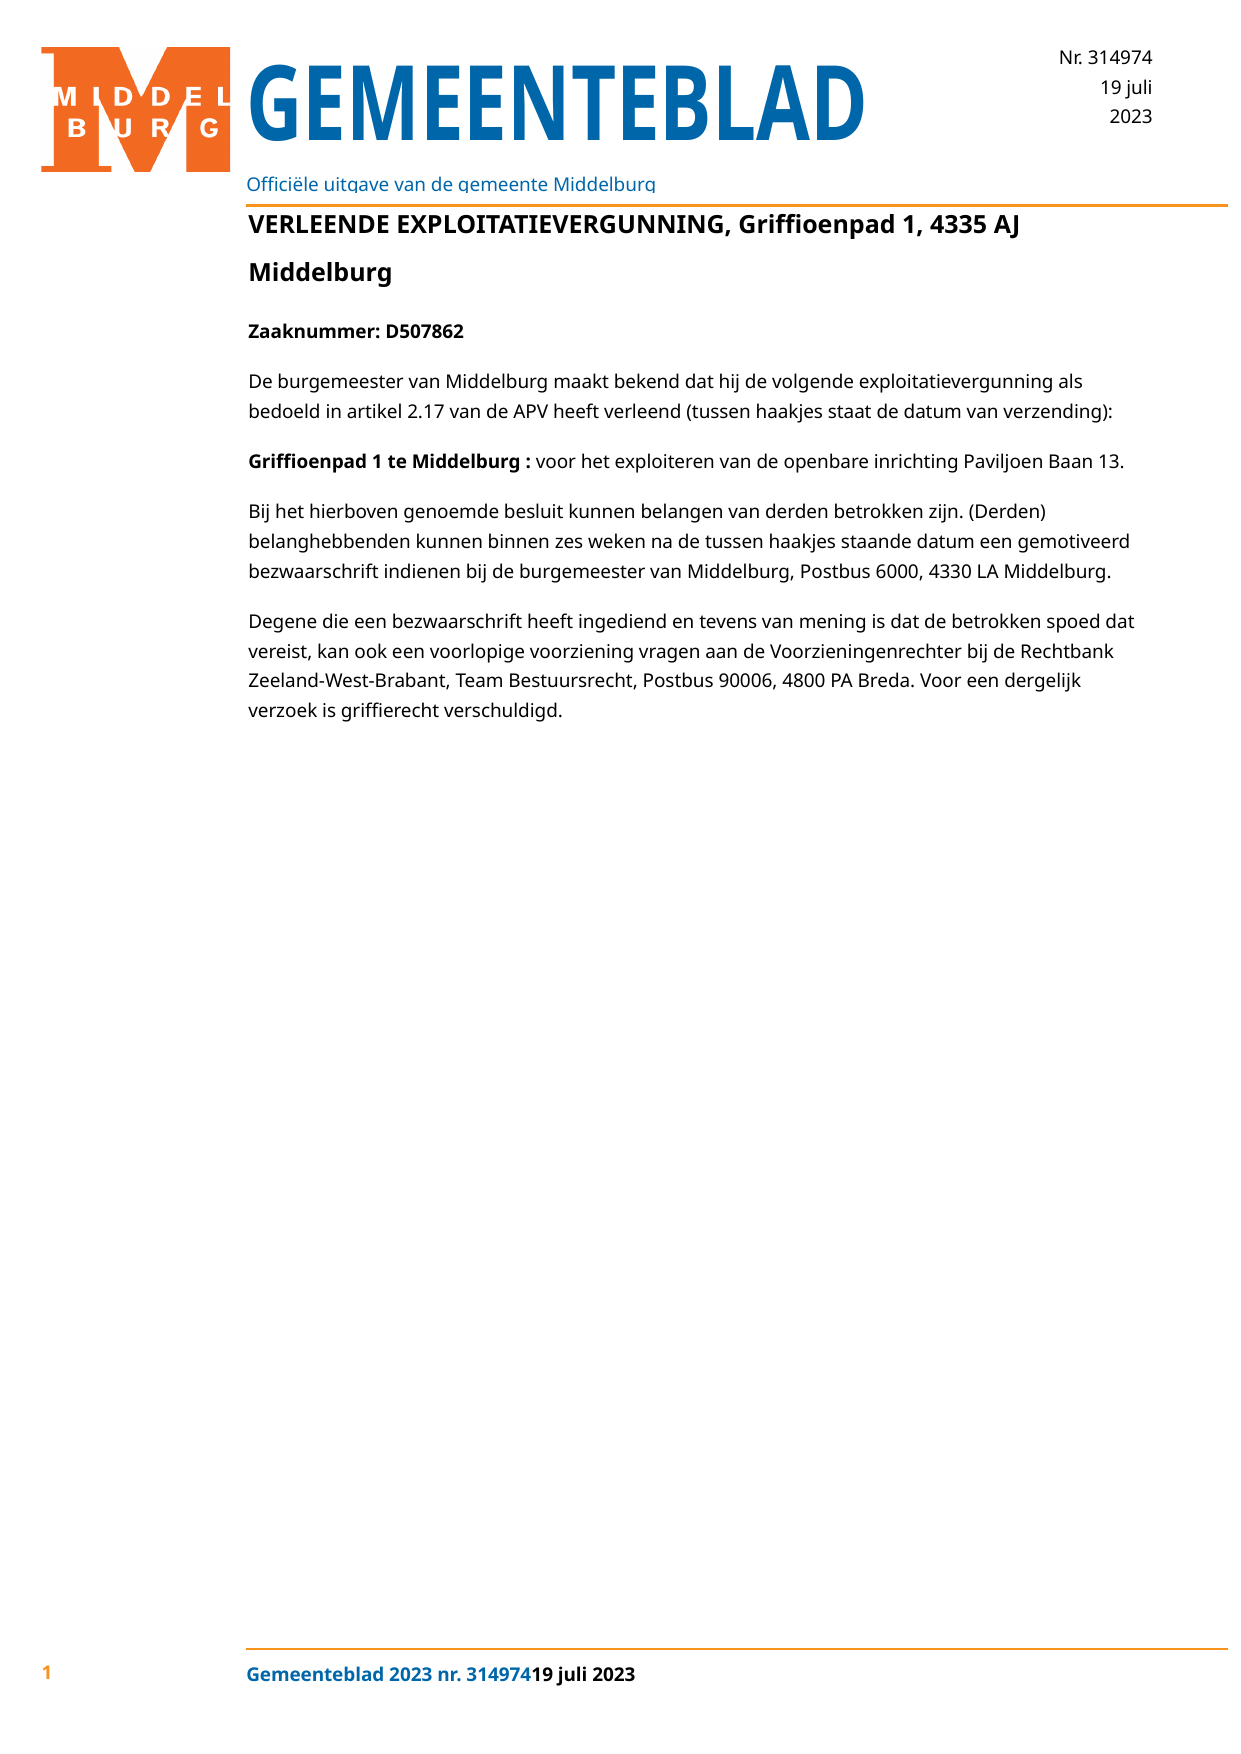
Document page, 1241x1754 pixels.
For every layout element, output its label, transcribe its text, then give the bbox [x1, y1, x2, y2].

text Degene die een bezwaarschrift heeft ingediend en tevens van mening is dat de betrokken spoed dat vereist, kan ook een voorlopige voorziening vragen aan de Voorzieningenrechter bij de Rechtbank Zeeland-West-Brabant, Team Bestuursrecht, Postbus 90006, 4800 PA Breda. Voor een dergelijk verzoek is griffierecht verschuldigd. [248, 608, 1152, 723]
text Zaaknummer: D507862 [248, 318, 1152, 344]
text Bij het hierboven genoemde besluit kunnen belangen van derden betrokken zijn. (Derden) belanghebbenden kunnen binnen zes weken na de tussen haakjes staande datum een gemotiveerd bezwaarschrift indienen bij de burgemeester van Middelburg, Postbus 6000, 4330 LA Middelburg. [248, 499, 1152, 584]
text Griffioenpad 1 te Middelburg : voor het exploiteren van de openbare inrichting Paviljoen Baan 13. [248, 448, 1152, 474]
text VERLEENDE EXPLOITATIEVERGUNNING, Griffioenpad 1, 4335 AJ Middelburg [248, 207, 1152, 288]
picture [41, 47, 231, 172]
text De burgemeester van Middelburg maakt bekend dat hij de volgende exploitatievergunning als bedoeld in artikel 2.17 van de APV heeft verleend (tussen haakjes staat de datum van verzending): [248, 368, 1152, 424]
